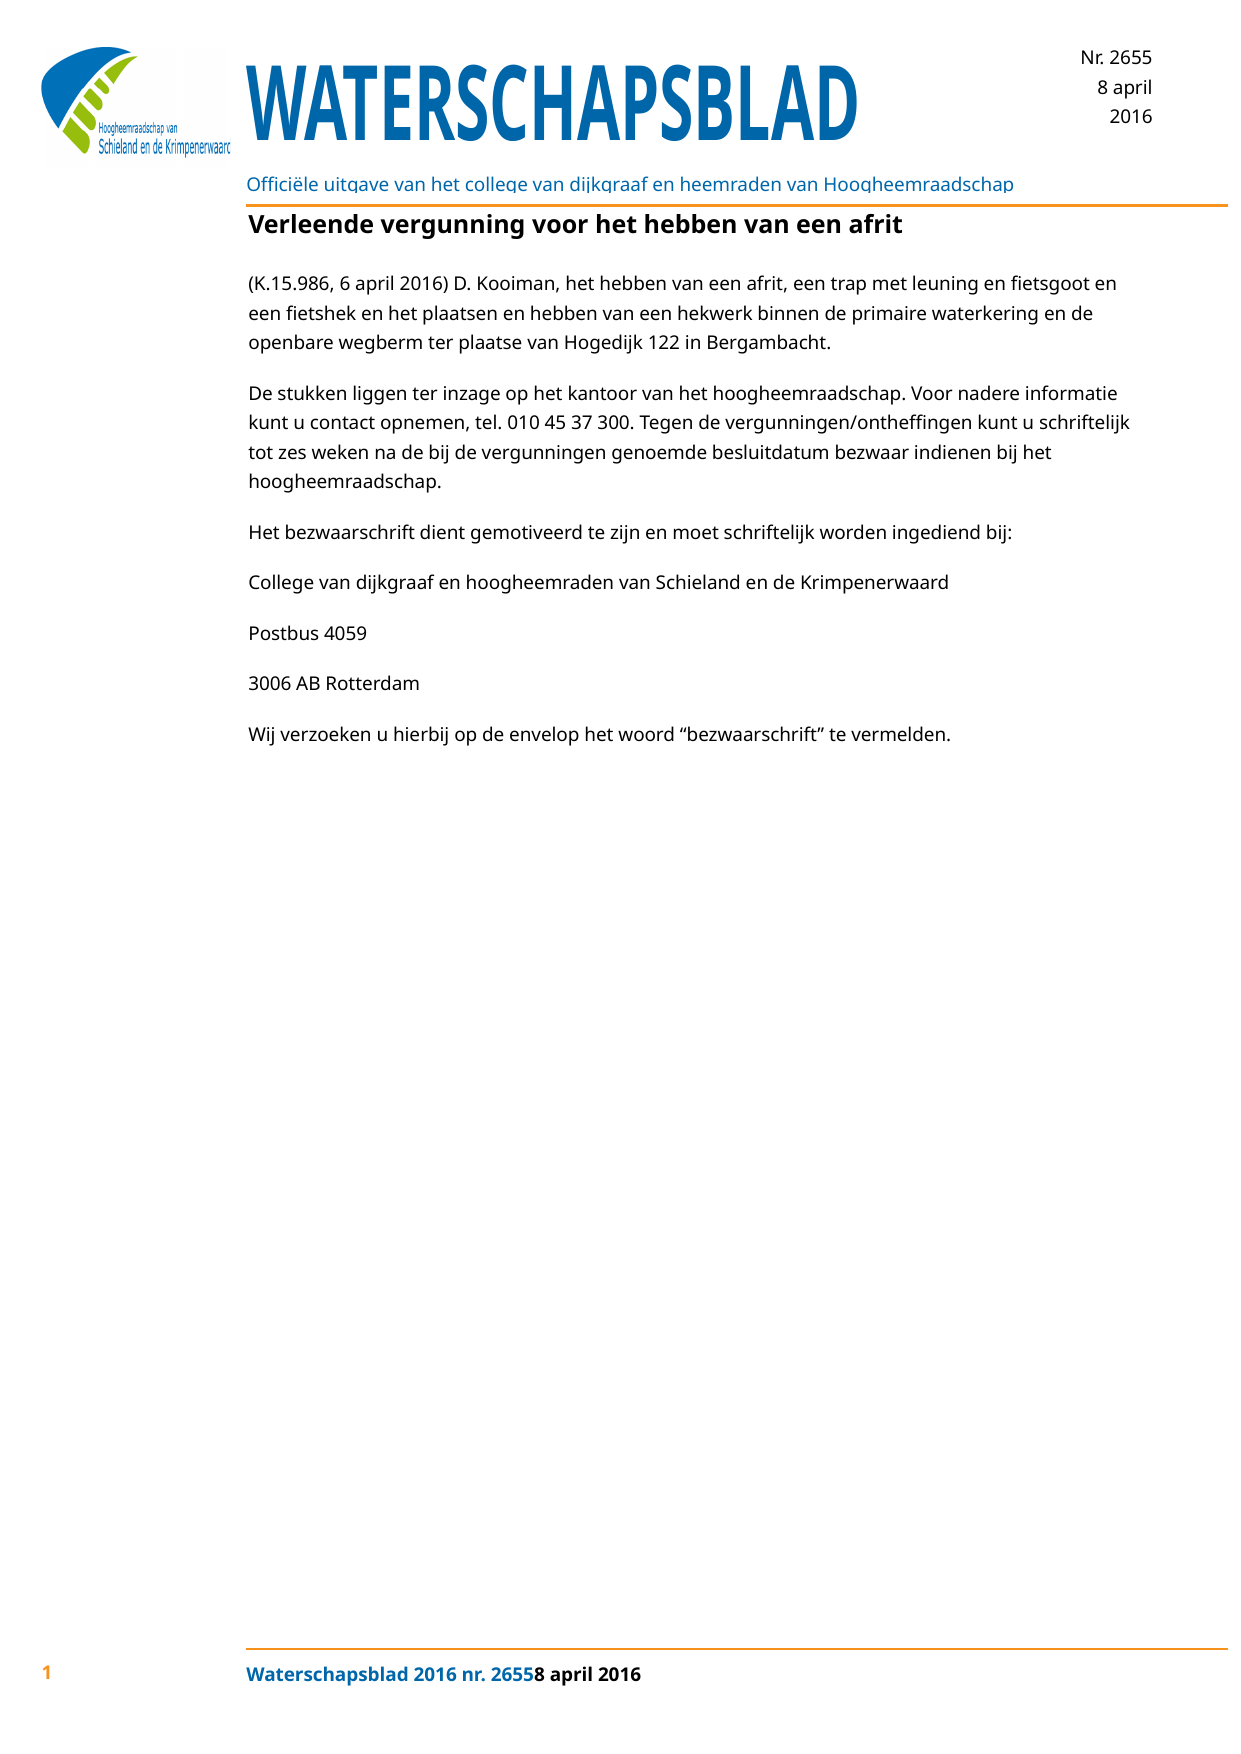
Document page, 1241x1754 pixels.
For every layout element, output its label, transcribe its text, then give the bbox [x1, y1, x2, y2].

text Postbus 4059 [248, 620, 1152, 646]
text Het bezwaarschrift dient gemotiveerd te zijn en moet schriftelijk worden ingediend bij: [248, 519, 1152, 545]
text Wij verzoeken u hierbij op de envelop het woord “bezwaarschrift” te vermelden. [248, 721, 1152, 746]
text College van dijkgraaf en hoogheemraden van Schieland en de Krimpenerwaard [248, 569, 1152, 595]
text De stukken liggen ter inzage op het kantoor van het hoogheemraadschap. Voor nadere informatie kunt u contact opnemen, tel. 010 45 37 300. Tegen de vergunningen/ontheffingen kunt u schriftelijk tot zes weken na de bij de vergunningen genoemde besluitdatum bezwaar indienen bij het hoogheemraadschap. [248, 380, 1152, 494]
text Verleende vergunning voor het hebben van een afrit [248, 207, 1152, 241]
picture [41, 47, 231, 172]
text 3006 AB Rotterdam [248, 670, 1152, 696]
text (K.15.986, 6 april 2016) D. Kooiman, het hebben van een afrit, een trap met leuning en fietsgoot en een fietshek en het plaatsen en hebben van een hekwerk binnen de primaire waterkering en de openbare wegberm ter plaatse van Hogedijk 122 in Bergambacht. [248, 270, 1152, 355]
